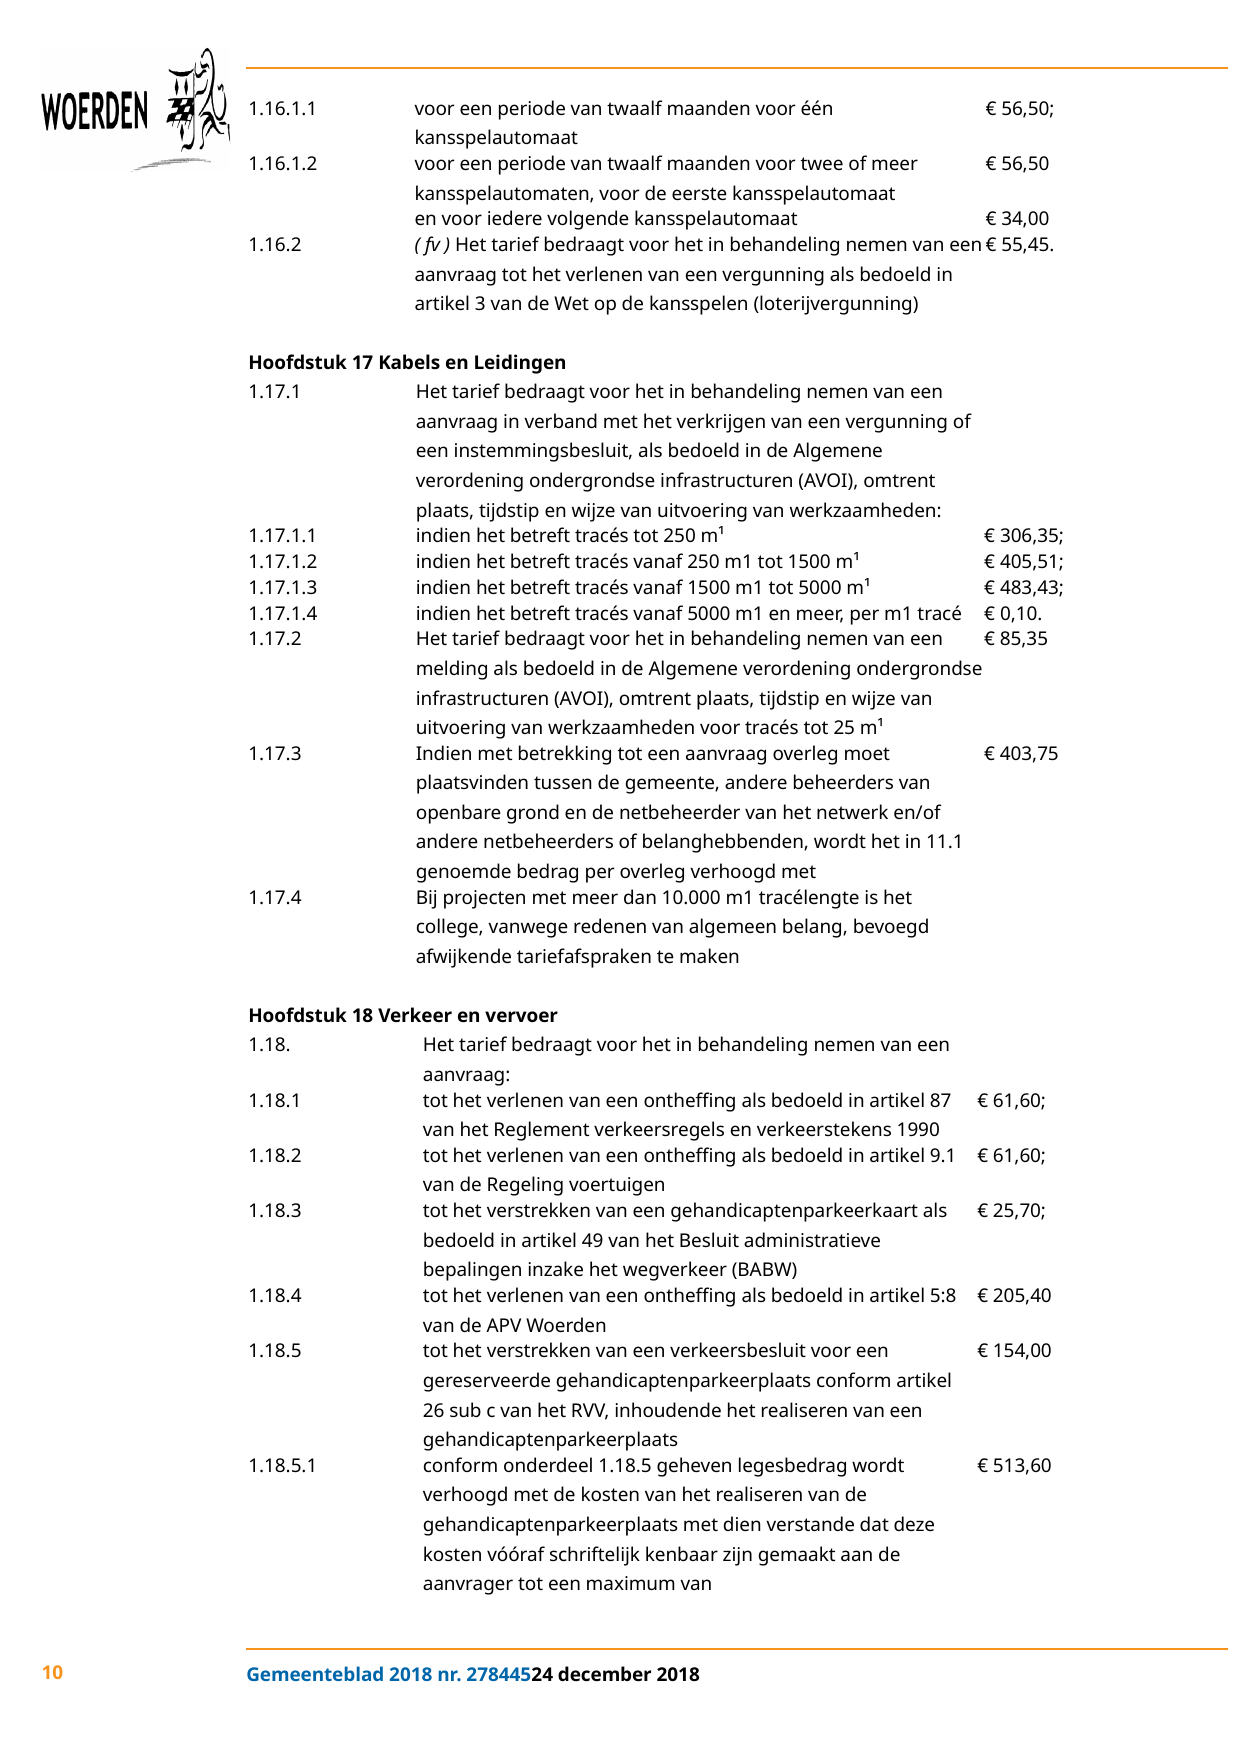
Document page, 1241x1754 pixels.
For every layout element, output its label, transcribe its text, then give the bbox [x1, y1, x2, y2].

table_cell € 405,51; [984, 548, 1152, 574]
table_header 1.17.1 [248, 379, 416, 523]
table_cell 1.18.2 [248, 1142, 423, 1197]
table_cell 1.16.1.2 [248, 150, 414, 205]
table_cell tot het verstrekken van een verkeersbesluit voor een gereserveerde gehandicaptenparkeerplaats conform artikel 26 sub c van het RVV, inhoudende het realiseren van een gehandicaptenparkeerplaats [423, 1338, 977, 1452]
table_cell € 0,10. [984, 600, 1152, 626]
table_header Het tarief bedraagt voor het in behandeling nemen van een aanvraag: [423, 1031, 977, 1087]
table_cell 1.18.4 [248, 1282, 423, 1338]
table_cell Het tarief bedraagt voor het in behandeling nemen van een melding als bedoeld in de Algemene verordening ondergrondse infrastructuren (AVOI), omtrent plaats, tijdstip en wijze van uitvoering van werkzaamheden voor tracés tot 25 m¹ [416, 626, 984, 740]
table_cell 1.17.1.2 [248, 548, 416, 574]
table_cell 1.17.3 [248, 740, 416, 884]
table_cell [984, 884, 1152, 969]
text Hoofdstuk 18 Verkeer en vervoer [248, 1002, 1152, 1027]
table_cell € 55,45. [985, 231, 1152, 316]
table_cell € 56,50; [985, 95, 1152, 150]
table_cell en voor iedere volgende kansspelautomaat [414, 205, 985, 231]
table_cell indien het betreft tracés tot 250 m¹ [416, 523, 984, 548]
table_cell € 513,60 [977, 1452, 1152, 1596]
table_cell € 61,60; [977, 1087, 1152, 1142]
table_cell € 483,43; [984, 574, 1152, 600]
table_cell € 56,50 [985, 150, 1152, 205]
table_cell indien het betreft tracés vanaf 250 m1 tot 1500 m¹ [416, 548, 984, 574]
table_cell conform onderdeel 1.18.5 geheven legesbedrag wordt verhoogd met de kosten van het realiseren van de gehandicaptenparkeerplaats met dien verstande dat deze kosten vóóraf schriftelijk kenbaar zijn gemaakt aan de aanvrager tot een maximum van [423, 1452, 977, 1596]
table_cell tot het verlenen van een ontheffing als bedoeld in artikel 5:8 van de APV Woerden [423, 1282, 977, 1338]
table_header Het tarief bedraagt voor het in behandeling nemen van een aanvraag in verband met het verkrijgen van een vergunning of een instemmingsbesluit, als bedoeld in de Algemene verordening ondergrondse infrastructuren (AVOI), omtrent plaats, tijdstip en wijze van uitvoering van werkzaamheden: [416, 379, 984, 523]
table_cell ( fv ) Het tarief bedraagt voor het in behandeling nemen van een aanvraag tot het verlenen van een vergunning als bedoeld in artikel 3 van de Wet op de kansspelen (loterijvergunning) [414, 231, 985, 316]
table_cell € 403,75 [984, 740, 1152, 884]
table_cell tot het verlenen van een ontheffing als bedoeld in artikel 9.1 van de Regeling voertuigen [423, 1142, 977, 1197]
table_cell [248, 205, 414, 231]
table_cell 1.17.1.3 [248, 574, 416, 600]
picture [41, 47, 231, 172]
table_cell voor een periode van twaalf maanden voor één kansspelautomaat [414, 95, 985, 150]
table_cell indien het betreft tracés vanaf 1500 m1 tot 5000 m¹ [416, 574, 984, 600]
table_cell 1.18.5 [248, 1338, 423, 1452]
table_cell € 306,35; [984, 523, 1152, 548]
table_cell tot het verlenen van een ontheffing als bedoeld in artikel 87 van het Reglement verkeersregels en verkeerstekens 1990 [423, 1087, 977, 1142]
table_cell 1.18.1 [248, 1087, 423, 1142]
table_cell 1.17.1.1 [248, 523, 416, 548]
table_cell € 85,35 [984, 626, 1152, 740]
table_cell 1.17.1.4 [248, 600, 416, 626]
table_cell 1.16.1.1 [248, 95, 414, 150]
table_header [984, 379, 1152, 523]
table_cell € 205,40 [977, 1282, 1152, 1338]
table_cell 1.18.5.1 [248, 1452, 423, 1596]
table_cell indien het betreft tracés vanaf 5000 m1 en meer, per m1 tracé [416, 600, 984, 626]
table_header 1.18. [248, 1031, 423, 1087]
table_header [977, 1031, 1152, 1087]
table_cell Bij projecten met meer dan 10.000 m1 tracélengte is het college, vanwege redenen van algemeen belang, bevoegd afwijkende tariefafspraken te maken [416, 884, 984, 969]
table_cell 1.16.2 [248, 231, 414, 316]
table_cell 1.17.4 [248, 884, 416, 969]
table_cell € 34,00 [985, 205, 1152, 231]
table_cell € 154,00 [977, 1338, 1152, 1452]
table_cell tot het verstrekken van een gehandicaptenparkeerkaart als bedoeld in artikel 49 van het Besluit administratieve bepalingen inzake het wegverkeer (BABW) [423, 1198, 977, 1282]
table_cell € 25,70; [977, 1198, 1152, 1282]
table_cell 1.18.3 [248, 1198, 423, 1282]
table_cell € 61,60; [977, 1142, 1152, 1197]
table_cell Indien met betrekking tot een aanvraag overleg moet plaatsvinden tussen de gemeente, andere beheerders van openbare grond en de netbeheerder van het netwerk en/of andere netbeheerders of belanghebbenden, wordt het in 11.1 genoemde bedrag per overleg verhoogd met [416, 740, 984, 884]
table_cell voor een periode van twaalf maanden voor twee of meer kansspelautomaten, voor de eerste kansspelautomaat [414, 150, 985, 205]
table_cell 1.17.2 [248, 626, 416, 740]
text Hoofdstuk 17 Kabels en Leidingen [248, 349, 1152, 374]
